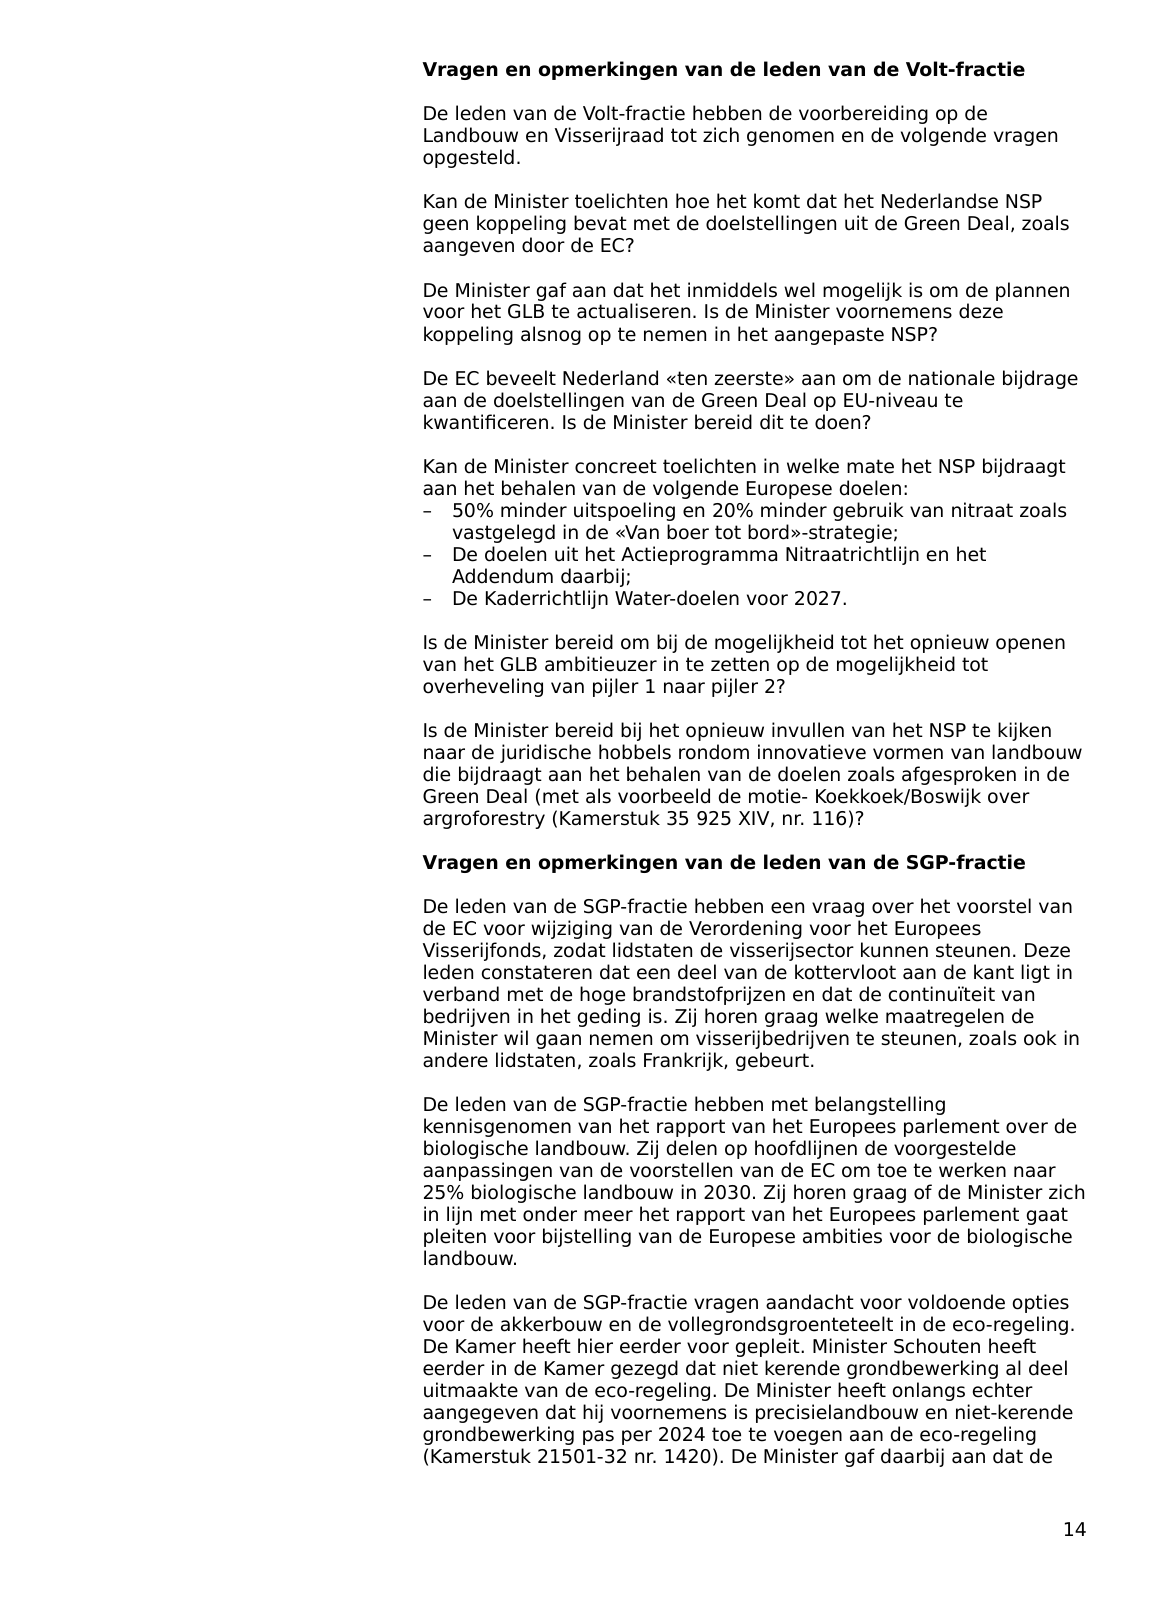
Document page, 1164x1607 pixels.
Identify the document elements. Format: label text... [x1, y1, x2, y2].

subtitle Vragen en opmerkingen van de leden van de Volt-fractie [422, 59, 1087, 81]
subtitle Vragen en opmerkingen van de leden van de SGP-fractie [422, 852, 1087, 874]
text – De Kaderrichtlijn Water-doelen voor 2027. [422, 588, 1087, 609]
text De leden van de SGP-fractie hebben met belangstelling kennisgenomen van het rapport van het Europees parlement over de biologische landbouw. Zij delen op hoofdlijnen de voorgestelde aanpassingen van de voorstellen van de EC om toe te werken naar 25% biologische landbouw in 2030. Zij horen graag of de Minister zich in lijn met onder meer het rapport van het Europees parlement gaat pleiten voor bijstelling van de Europese ambities voor de biologische landbouw. [422, 1094, 1087, 1270]
text De leden van de Volt-fractie hebben de voorbereiding op de Landbouw en Visserijraad tot zich genomen en de volgende vragen opgesteld. [422, 103, 1087, 169]
text Is de Minister bereid om bij de mogelijkheid tot het opnieuw openen van het GLB ambitieuzer in te zetten op de mogelijkheid tot overheveling van pijler 1 naar pijler 2? [422, 632, 1087, 698]
text Is de Minister bereid bij het opnieuw invullen van het NSP te kijken naar de juridische hobbels rondom innovatieve vormen van landbouw die bijdraagt aan het behalen van de doelen zoals afgesproken in de Green Deal (met als voorbeeld de motie- Koekkoek/Boswijk over argroforestry (Kamerstuk 35 925 XIV, nr. 116)? [422, 720, 1087, 830]
text Kan de Minister concreet toelichten in welke mate het NSP bijdraagt aan het behalen van de volgende Europese doelen: [422, 456, 1087, 500]
text – De doelen uit het Actieprogramma Nitraatrichtlijn en het Addendum daarbij; [422, 544, 1087, 588]
text De EC beveelt Nederland «ten zeerste» aan om de nationale bijdrage aan de doelstellingen van de Green Deal op EU-niveau te kwantificeren. Is de Minister bereid dit te doen? [422, 368, 1087, 433]
text De Minister gaf aan dat het inmiddels wel mogelijk is om de plannen voor het GLB te actualiseren. Is de Minister voornemens deze koppeling alsnog op te nemen in het aangepaste NSP? [422, 279, 1087, 345]
text De leden van de SGP-fractie hebben een vraag over het voorstel van de EC voor wijziging van de Verordening voor het Europees Visserijfonds, zodat lidstaten de visserijsector kunnen steunen. Deze leden constateren dat een deel van de kottervloot aan de kant ligt in verband met de hoge brandstofprijzen en dat de continuïteit van bedrijven in het geding is. Zij horen graag welke maatregelen de Minister wil gaan nemen om visserijbedrijven te steunen, zoals ook in andere lidstaten, zoals Frankrijk, gebeurt. [422, 896, 1087, 1072]
text – 50% minder uitspoeling en 20% minder gebruik van nitraat zoals vastgelegd in de «Van boer tot bord»-strategie; [422, 500, 1087, 544]
text Kan de Minister toelichten hoe het komt dat het Nederlandse NSP geen koppeling bevat met de doelstellingen uit de Green Deal, zoals aangeven door de EC? [422, 191, 1087, 257]
text De leden van de SGP-fractie vragen aandacht voor voldoende opties voor de akkerbouw en de vollegrondsgroenteteelt in de eco-regeling. De Kamer heeft hier eerder voor gepleit. Minister Schouten heeft eerder in de Kamer gezegd dat niet kerende grondbewerking al deel uitmaakte van de eco-regeling. De Minister heeft onlangs echter aangegeven dat hij voornemens is precisielandbouw en niet-kerende grondbewerking pas per 2024 toe te voegen aan de eco-regeling (Kamerstuk 21501-32 nr. 1420). De Minister gaf daarbij aan dat de [422, 1292, 1087, 1468]
